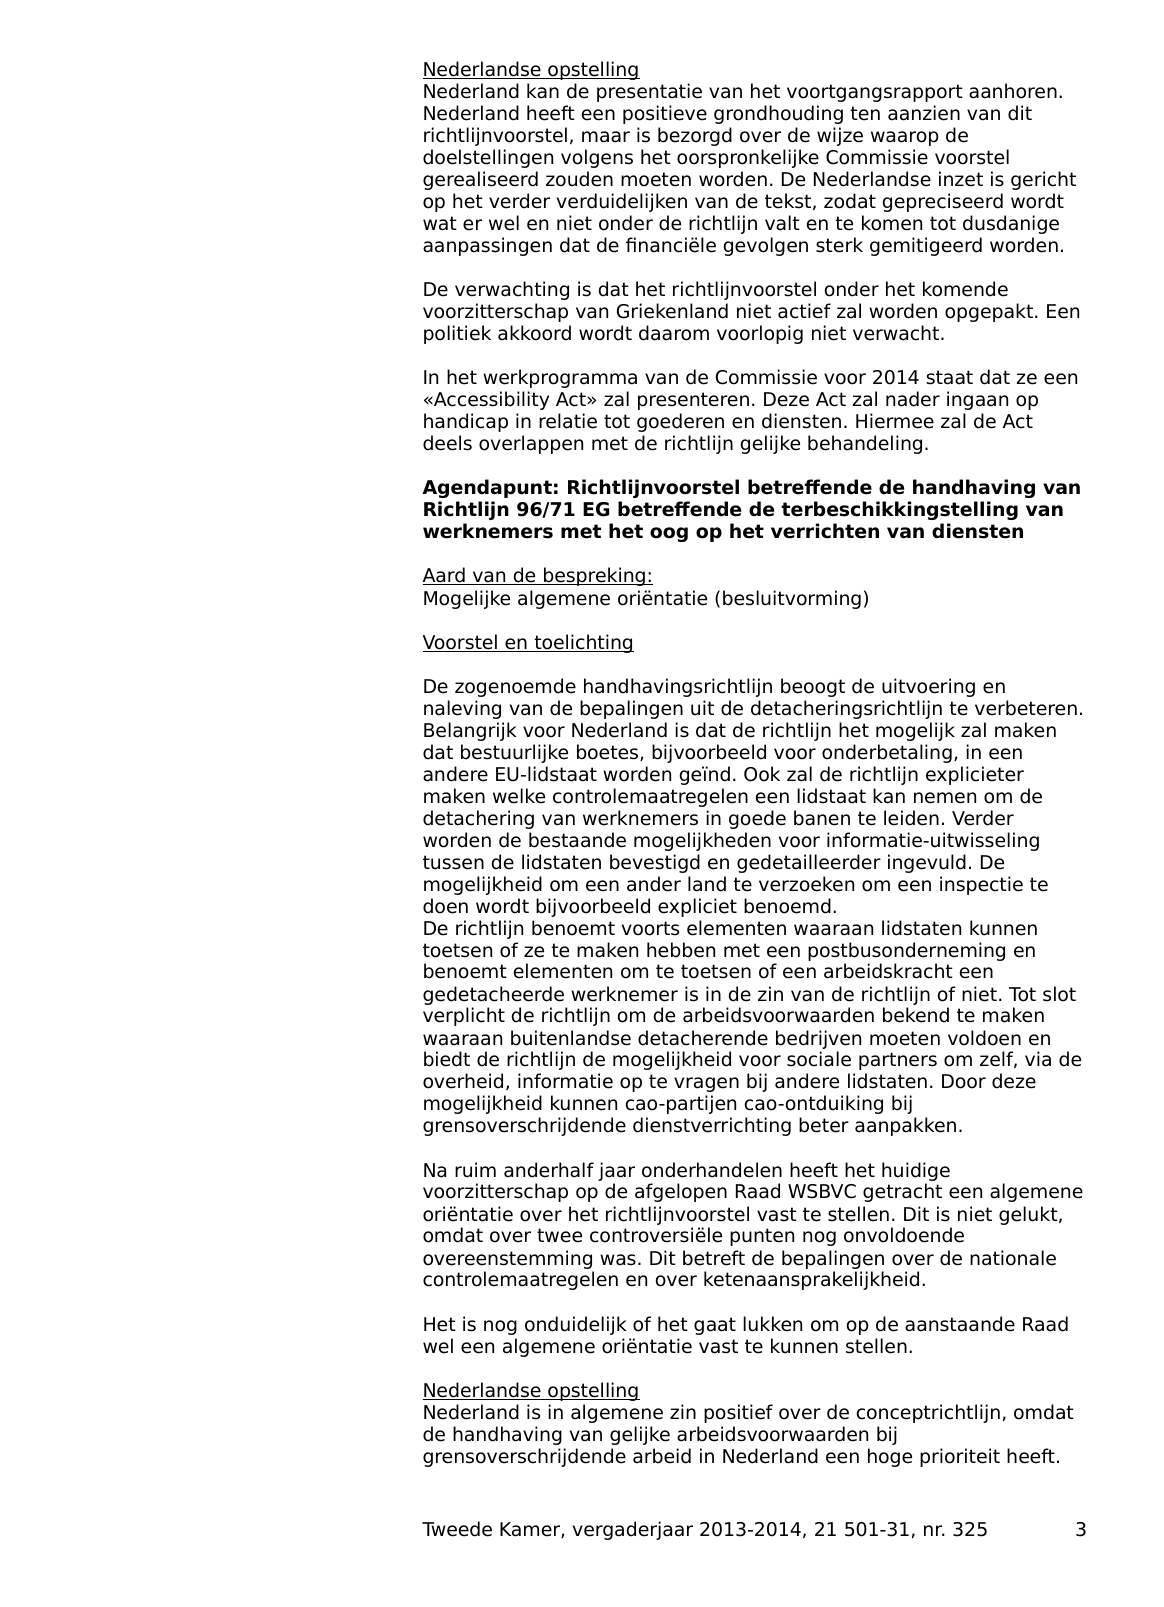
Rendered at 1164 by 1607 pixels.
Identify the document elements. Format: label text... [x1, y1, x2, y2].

text In het werkprogramma van de Commissie voor 2014 staat dat ze een «Accessibility Act» zal presenteren. Deze Act zal nader ingaan op handicap in relatie tot goederen en diensten. Hiermee zal de Act deels overlappen met de richtlijn gelijke behandeling. [422, 367, 1087, 455]
subtitle Voorstel en toelichting [422, 632, 1087, 653]
text De zogenoemde handhavingsrichtlijn beoogt de uitvoering en naleving van de bepalingen uit de detacheringsrichtlijn te verbeteren. Belangrijk voor Nederland is dat de richtlijn het mogelijk zal maken dat bestuurlijke boetes, bijvoorbeeld voor onderbetaling, in een andere EU-lidstaat worden geïnd. Ook zal de richtlijn explicieter maken welke controlemaatregelen een lidstaat kan nemen om de detachering van werknemers in goede banen te leiden. Verder worden de bestaande mogelijkheden voor informatie-uitwisseling tussen de lidstaten bevestigd en gedetailleerder ingevuld. De mogelijkheid om een ander land te verzoeken om een inspectie te doen wordt bijvoorbeeld expliciet benoemd. [422, 676, 1087, 917]
subtitle Nederlandse opstelling [422, 59, 1087, 81]
text Het is nog onduidelijk of het gaat lukken om op de aanstaande Raad wel een algemene oriëntatie vast te kunnen stellen. [422, 1313, 1087, 1357]
subtitle Aard van de bespreking: [422, 565, 1087, 587]
subtitle Nederlandse opstelling [422, 1380, 1087, 1402]
text De richtlijn benoemt voorts elementen waaraan lidstaten kunnen toetsen of ze te maken hebben met een postbusonderneming en benoemt elementen om te toetsen of een arbeidskracht een gedetacheerde werknemer is in de zin van de richtlijn of niet. Tot slot verplicht de richtlijn om de arbeidsvoorwaarden bekend te maken waaraan buitenlandse detacherende bedrijven moeten voldoen en biedt de richtlijn de mogelijkheid voor sociale partners om zelf, via de overheid, informatie op te vragen bij andere lidstaten. Door deze mogelijkheid kunnen cao-partijen cao-ontduiking bij grensoverschrijdende dienstverrichting beter aanpakken. [422, 917, 1087, 1137]
text Mogelijke algemene oriëntatie (besluitvorming) [422, 587, 1087, 609]
text Nederland is in algemene zin positief over de conceptrichtlijn, omdat de handhaving van gelijke arbeidsvoorwaarden bij grensoverschrijdende arbeid in Nederland een hoge prioriteit heeft. [422, 1402, 1087, 1468]
text Na ruim anderhalf jaar onderhandelen heeft het huidige voorzitterschap op de afgelopen Raad WSBVC getracht een algemene oriëntatie over het richtlijnvoorstel vast te stellen. Dit is niet gelukt, omdat over twee controversiële punten nog onvoldoende overeenstemming was. Dit betreft de bepalingen over de nationale controlemaatregelen en over ketenaansprakelijkheid. [422, 1159, 1087, 1291]
text De verwachting is dat het richtlijnvoorstel onder het komende voorzitterschap van Griekenland niet actief zal worden opgepakt. Een politiek akkoord wordt daarom voorlopig niet verwacht. [422, 279, 1087, 345]
subtitle Agendapunt: Richtlijnvoorstel betreffende de handhaving van Richtlijn 96/71 EG betreffende de terbeschikkingstelling van werknemers met het oog op het verrichten van diensten [422, 477, 1087, 543]
text Nederland kan de presentatie van het voortgangsrapport aanhoren. Nederland heeft een positieve grondhouding ten aanzien van dit richtlijnvoorstel, maar is bezorgd over de wijze waarop de doelstellingen volgens het oorspronkelijke Commissie voorstel gerealiseerd zouden moeten worden. De Nederlandse inzet is gericht op het verder verduidelijken van de tekst, zodat gepreciseerd wordt wat er wel en niet onder de richtlijn valt en te komen tot dusdanige aanpassingen dat de financiële gevolgen sterk gemitigeerd worden. [422, 81, 1087, 257]
